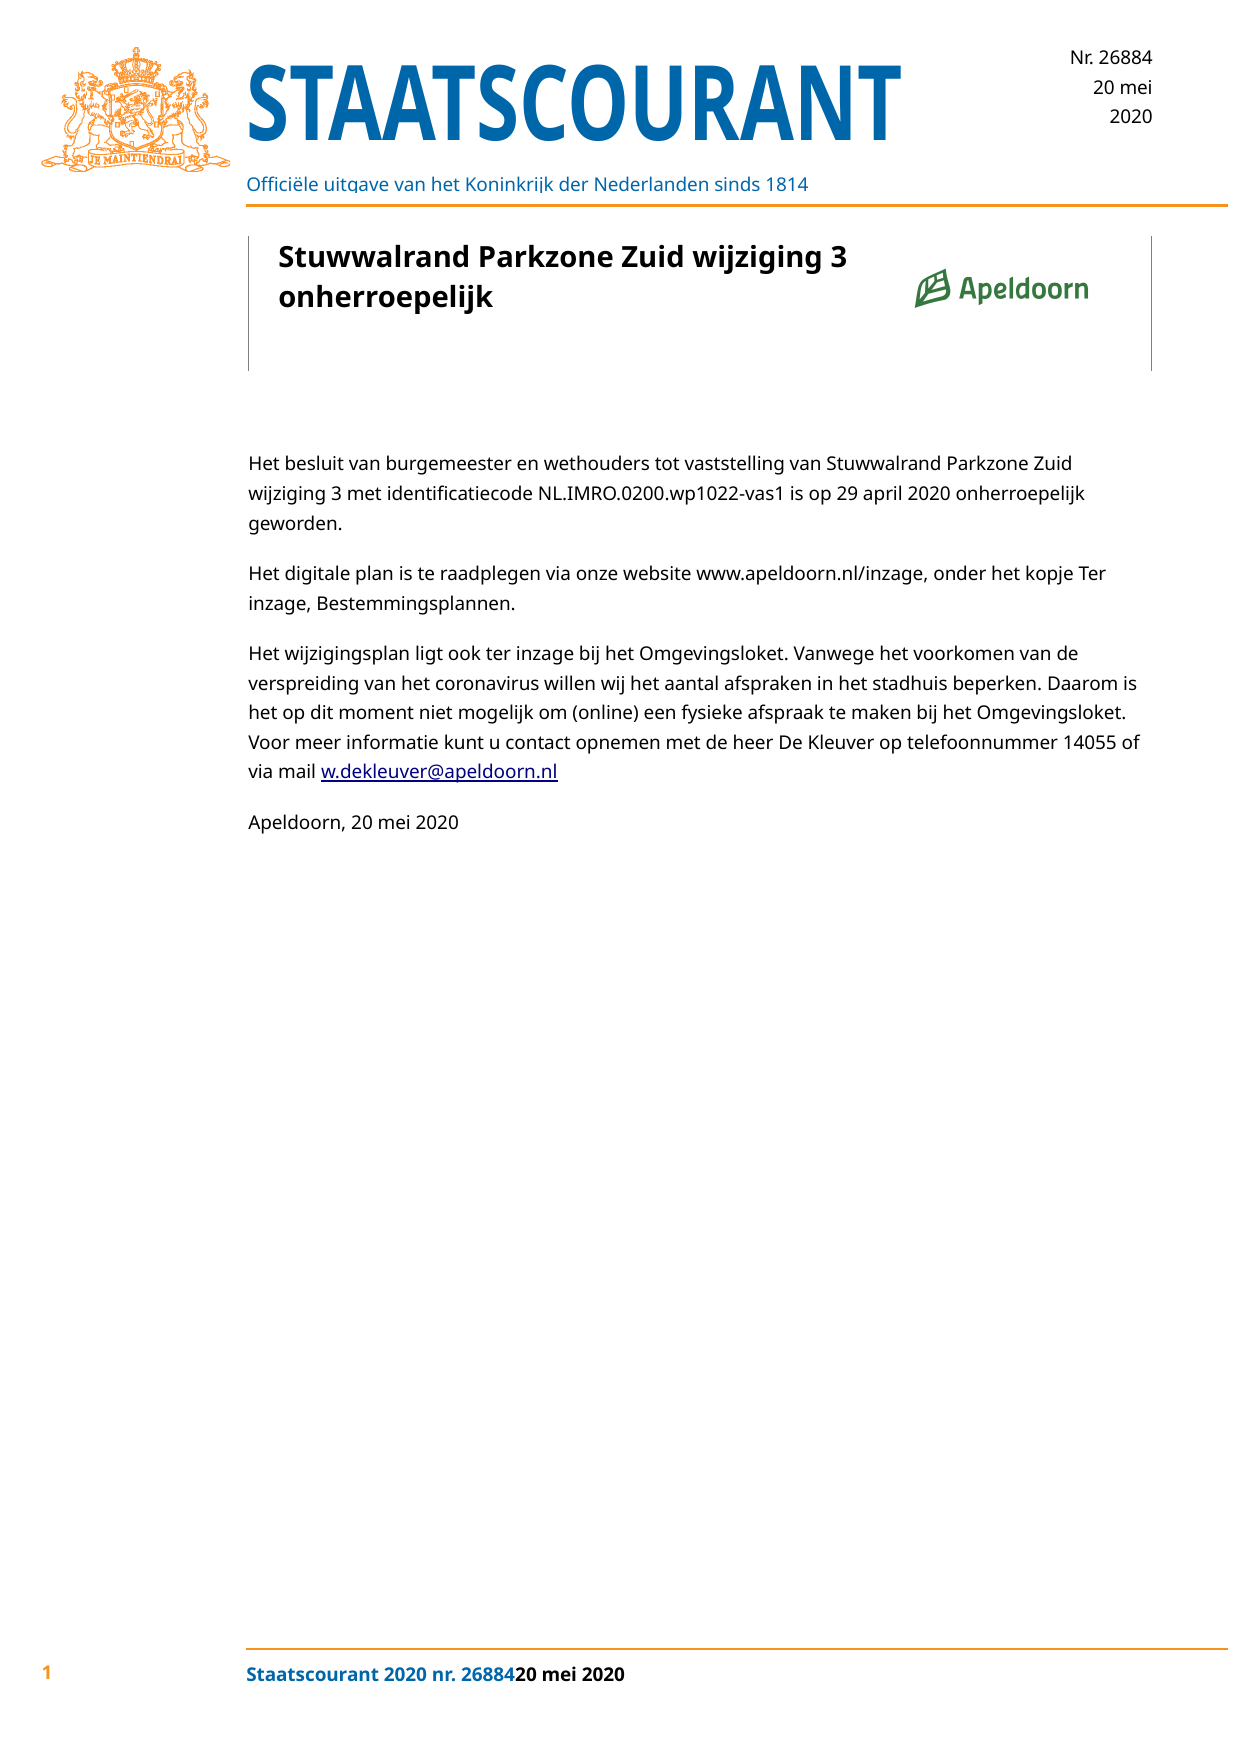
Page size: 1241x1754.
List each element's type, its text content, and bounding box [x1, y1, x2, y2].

text Apeldoorn, 20 mei 2020 [248, 809, 1152, 834]
text Het wijzigingsplan ligt ook ter inzage bij het Omgevingsloket. Vanwege het voorkomen van de verspreiding van het coronavirus willen wij het aantal afspraken in het stadhuis beperken. Daarom is het op dit moment niet mogelijk om (online) een fysieke afspraak te maken bij het Omgevingsloket. Voor meer informatie kunt u contact opnemen met de heer De Kleuver op telefoonnummer 14055 of via mail w.dekleuver@apeldoorn.nl [248, 640, 1152, 784]
picture [41, 47, 231, 172]
table_header [850, 236, 1151, 371]
text Het digitale plan is te raadplegen via onze website www.apeldoorn.nl/inzage, onder het kopje Ter inzage, Bestemmingsplannen. [248, 560, 1152, 615]
picture [882, 236, 1119, 345]
table_header Stuwwalrand Parkzone Zuid wijziging 3 onherroepelijk [249, 236, 850, 371]
text Het besluit van burgemeester en wethouders tot vaststelling van Stuwwalrand Parkzone Zuid wijziging 3 met identificatiecode NL.IMRO.0200.wp1022-vas1 is op 29 april 2020 onherroepelijk geworden. [248, 451, 1152, 535]
